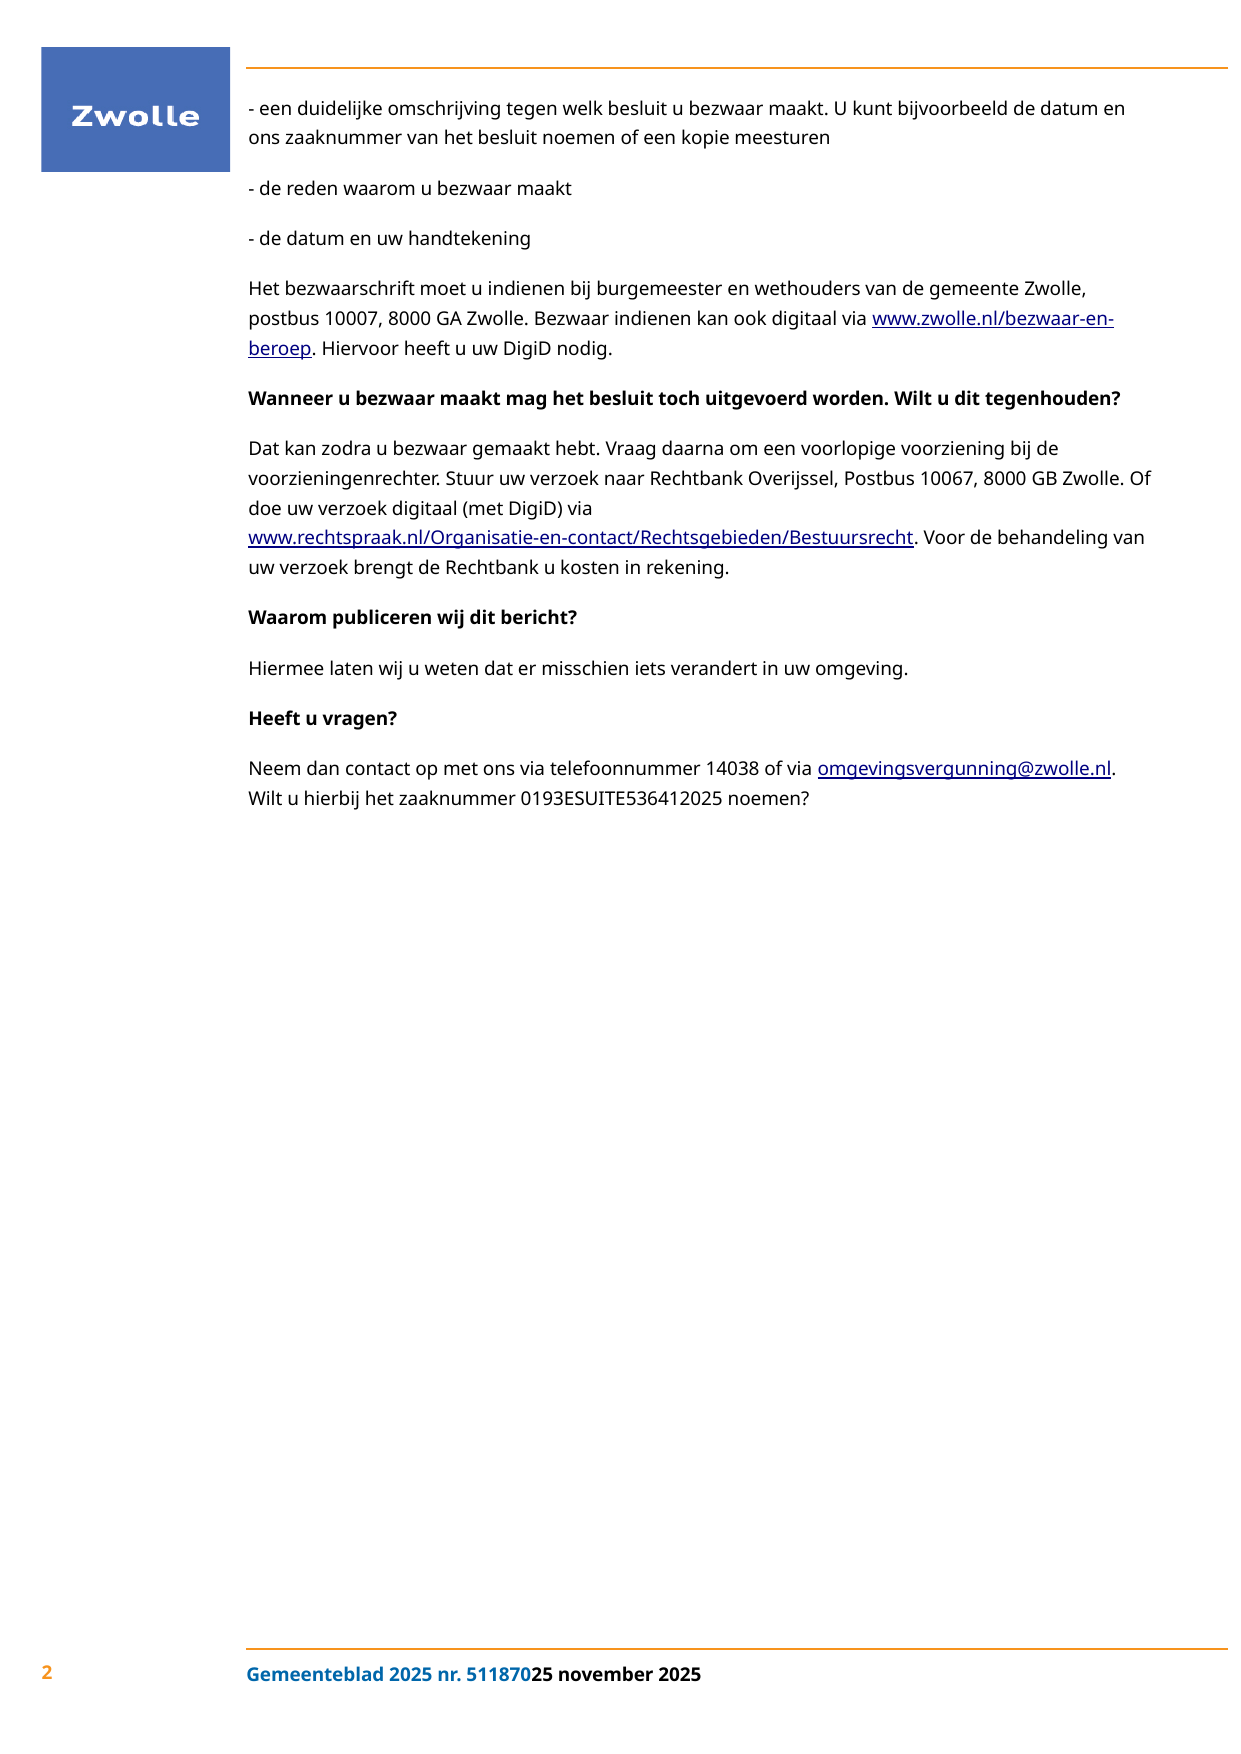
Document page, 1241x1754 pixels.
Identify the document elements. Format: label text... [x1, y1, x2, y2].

text Waarom publiceren wij dit bericht? [248, 604, 1152, 630]
text - de datum en uw handtekening [248, 225, 1152, 251]
text Het bezwaarschrift moet u indienen bij burgemeester en wethouders van de gemeente Zwolle, postbus 10007, 8000 GA Zwolle. Bezwaar indienen kan ook digitaal via www.zwolle.nl/bezwaar-en-beroep. Hiervoor heeft u uw DigiD nodig. [248, 276, 1152, 361]
text Wanneer u bezwaar maakt mag het besluit toch uitgevoerd worden. Wilt u dit tegenhouden? [248, 385, 1152, 411]
picture [41, 47, 231, 172]
text Heeft u vragen? [248, 705, 1152, 731]
text Dat kan zodra u bezwaar gemaakt hebt. Vraag daarna om een voorlopige voorziening bij de voorzieningenrechter. Stuur uw verzoek naar Rechtbank Overijssel, Postbus 10067, 8000 GB Zwolle. Of doe uw verzoek digitaal (met DigiD) via www.rechtspraak.nl/Organisatie-en-contact/Rechtsgebieden/Bestuursrecht. Voor de behandeling van uw verzoek brengt de Rechtbank u kosten in rekening. [248, 436, 1152, 580]
text - de reden waarom u bezwaar maakt [248, 175, 1152, 201]
text Neem dan contact op met ons via telefoonnummer 14038 of via omgevingsvergunning@zwolle.nl. Wilt u hierbij het zaaknummer 0193ESUITE536412025 noemen? [248, 756, 1152, 811]
text - een duidelijke omschrijving tegen welk besluit u bezwaar maakt. U kunt bijvoorbeeld de datum en ons zaaknummer van het besluit noemen of een kopie meesturen [248, 95, 1152, 150]
text Hiermee laten wij u weten dat er misschien iets verandert in uw omgeving. [248, 655, 1152, 681]
